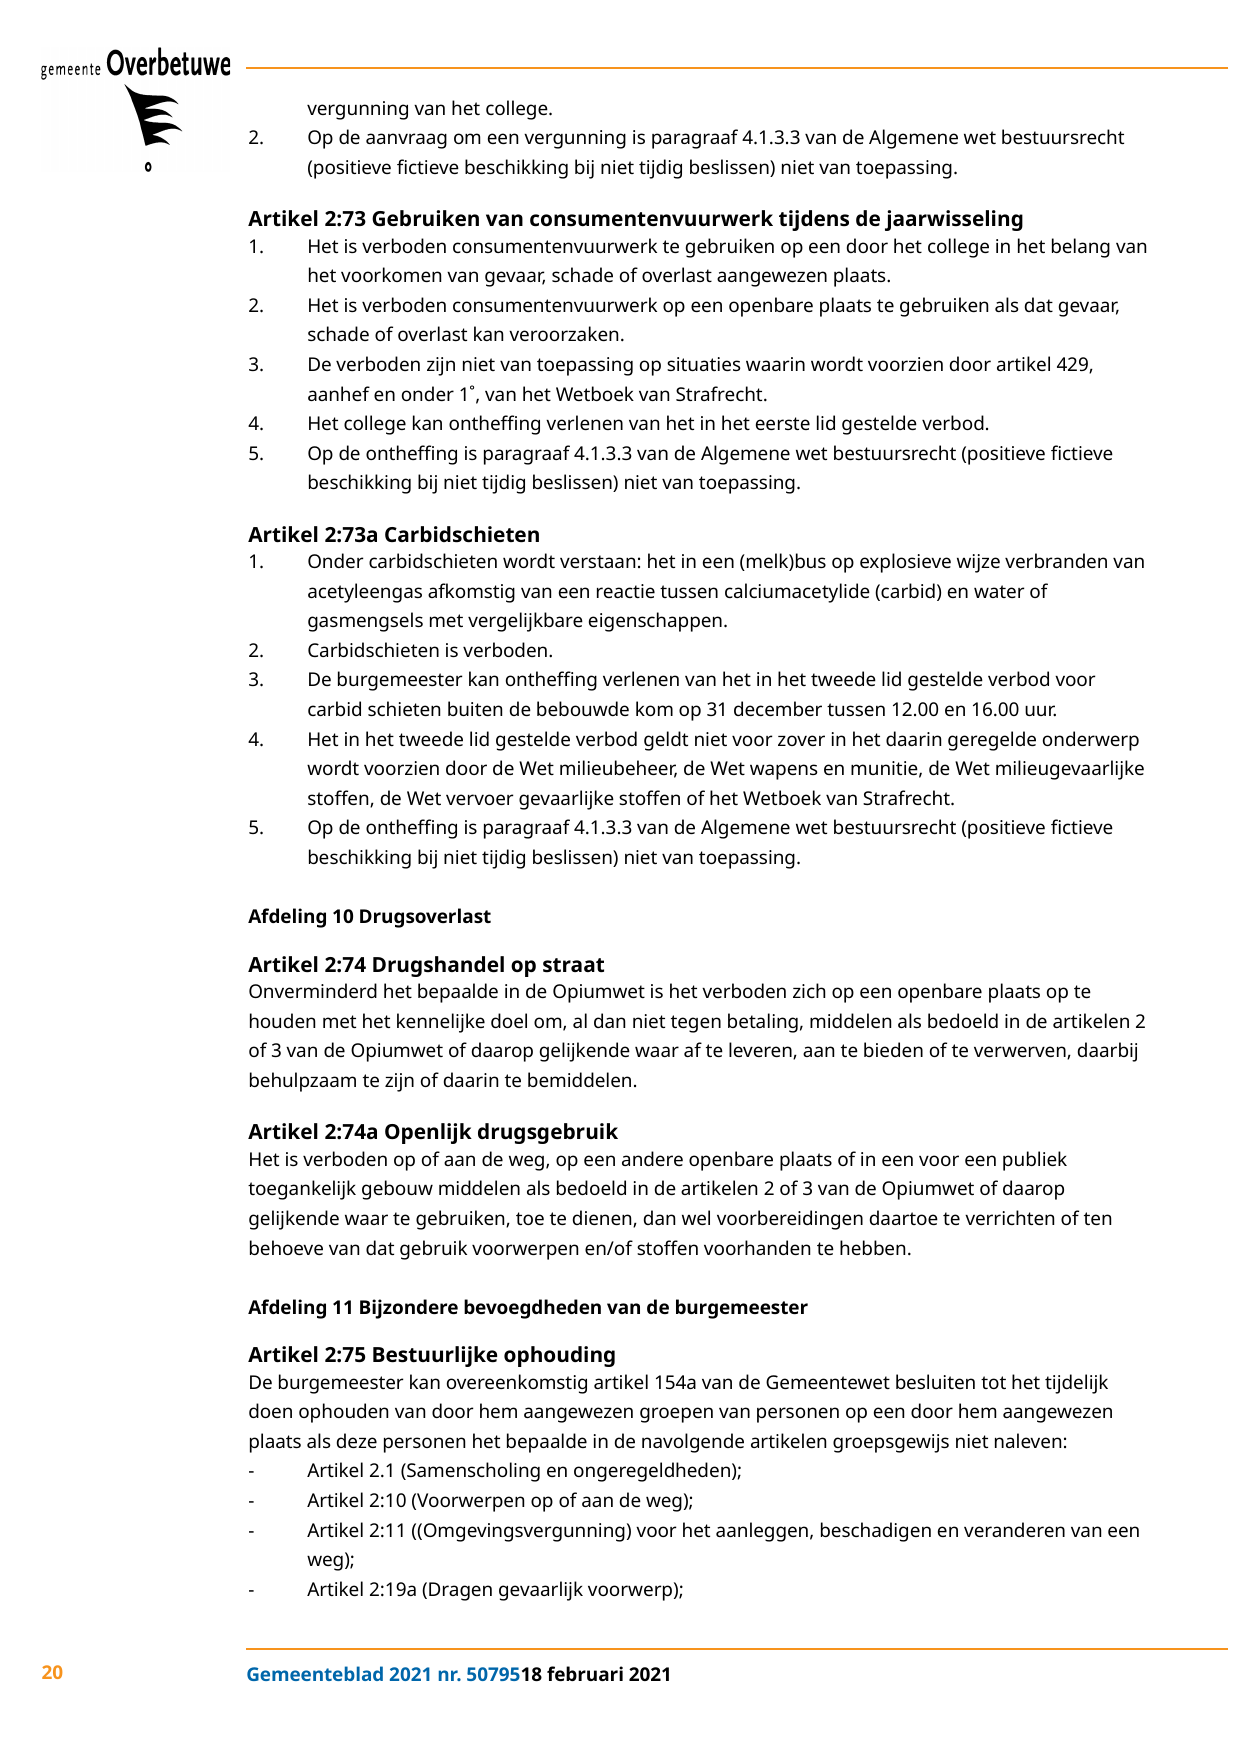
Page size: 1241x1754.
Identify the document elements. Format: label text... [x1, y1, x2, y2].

list Onder carbidschieten wordt verstaan: het in een (melk)bus op explosieve wijze verbranden van acetyleengas afkomstig van een reactie tussen calciumacetylide (carbid) en water of gasmengsels met vergelijkbare eigenschappen. [248, 548, 1152, 633]
list vergunning van het college. [248, 95, 1152, 121]
text Artikel 2:73a Carbidschieten [248, 520, 1152, 548]
text Afdeling 11 Bijzondere bevoegdheden van de burgemeester [248, 1294, 1152, 1319]
list Het college kan ontheffing verlenen van het in het eerste lid gestelde verbod. [248, 410, 1152, 436]
list Artikel 2:19a (Dragen gevaarlijk voorwerp); [248, 1576, 1152, 1602]
text Artikel 2:74a Openlijk drugsgebruik [248, 1117, 1152, 1146]
text Artikel 2:75 Bestuurlijke ophouding [248, 1340, 1152, 1369]
list Artikel 2:11 ((Omgevingsvergunning) voor het aanleggen, beschadigen en veranderen van een weg); [248, 1517, 1152, 1572]
list Het in het tweede lid gestelde verbod geldt niet voor zover in het daarin geregelde onderwerp wordt voorzien door de Wet milieubeheer, de Wet wapens en munitie, de Wet milieugevaarlijke stoffen, de Wet vervoer gevaarlijke stoffen of het Wetboek van Strafrecht. [248, 726, 1152, 811]
text De burgemeester kan overeenkomstig artikel 154a van de Gemeentewet besluiten tot het tijdelijk doen ophouden van door hem aangewezen groepen van personen op een door hem aangewezen plaats als deze personen het bepaalde in de navolgende artikelen groepsgewijs niet naleven: [248, 1369, 1152, 1454]
list De verboden zijn niet van toepassing op situaties waarin wordt voorzien door artikel 429, aanhef en onder 1˚, van het Wetboek van Strafrecht. [248, 351, 1152, 406]
list Carbidschieten is verboden. [248, 637, 1152, 663]
picture [41, 47, 231, 172]
text Artikel 2:73 Gebruiken van consumentenvuurwerk tijdens de jaarwisseling [248, 204, 1152, 233]
list Het is verboden consumentenvuurwerk op een openbare plaats te gebruiken als dat gevaar, schade of overlast kan veroorzaken. [248, 292, 1152, 347]
list Artikel 2:10 (Voorwerpen op of aan de weg); [248, 1487, 1152, 1513]
list Op de ontheffing is paragraaf 4.1.3.3 van de Algemene wet bestuursrecht (positieve fictieve beschikking bij niet tijdig beslissen) niet van toepassing. [248, 814, 1152, 870]
list Op de aanvraag om een vergunning is paragraaf 4.1.3.3 van de Algemene wet bestuursrecht (positieve fictieve beschikking bij niet tijdig beslissen) niet van toepassing. [248, 124, 1152, 180]
text Afdeling 10 Drugsoverlast [248, 903, 1152, 929]
list Het is verboden consumentenvuurwerk te gebruiken op een door het college in het belang van het voorkomen van gevaar, schade of overlast aangewezen plaats. [248, 233, 1152, 288]
list Artikel 2.1 (Samenscholing en ongeregeldheden); [248, 1458, 1152, 1483]
text Het is verboden op of aan de weg, op een andere openbare plaats of in een voor een publiek toegankelijk gebouw middelen als bedoeld in de artikelen 2 of 3 van de Opiumwet of daarop gelijkende waar te gebruiken, toe te dienen, dan wel voorbereidingen daartoe te verrichten of ten behoeve van dat gebruik voorwerpen en/of stoffen voorhanden te hebben. [248, 1146, 1152, 1260]
list Op de ontheffing is paragraaf 4.1.3.3 van de Algemene wet bestuursrecht (positieve fictieve beschikking bij niet tijdig beslissen) niet van toepassing. [248, 440, 1152, 495]
text Onverminderd het bepaalde in de Opiumwet is het verboden zich op een openbare plaats op te houden met het kennelijke doel om, al dan niet tegen betaling, middelen als bedoeld in de artikelen 2 of 3 van de Opiumwet of daarop gelijkende waar af te leveren, aan te bieden of te verwerven, daarbij behulpzaam te zijn of daarin te bemiddelen. [248, 978, 1152, 1093]
text Artikel 2:74 Drugshandel op straat [248, 950, 1152, 978]
list De burgemeester kan ontheffing verlenen van het in het tweede lid gestelde verbod voor carbid schieten buiten de bebouwde kom op 31 december tussen 12.00 en 16.00 uur. [248, 667, 1152, 722]
